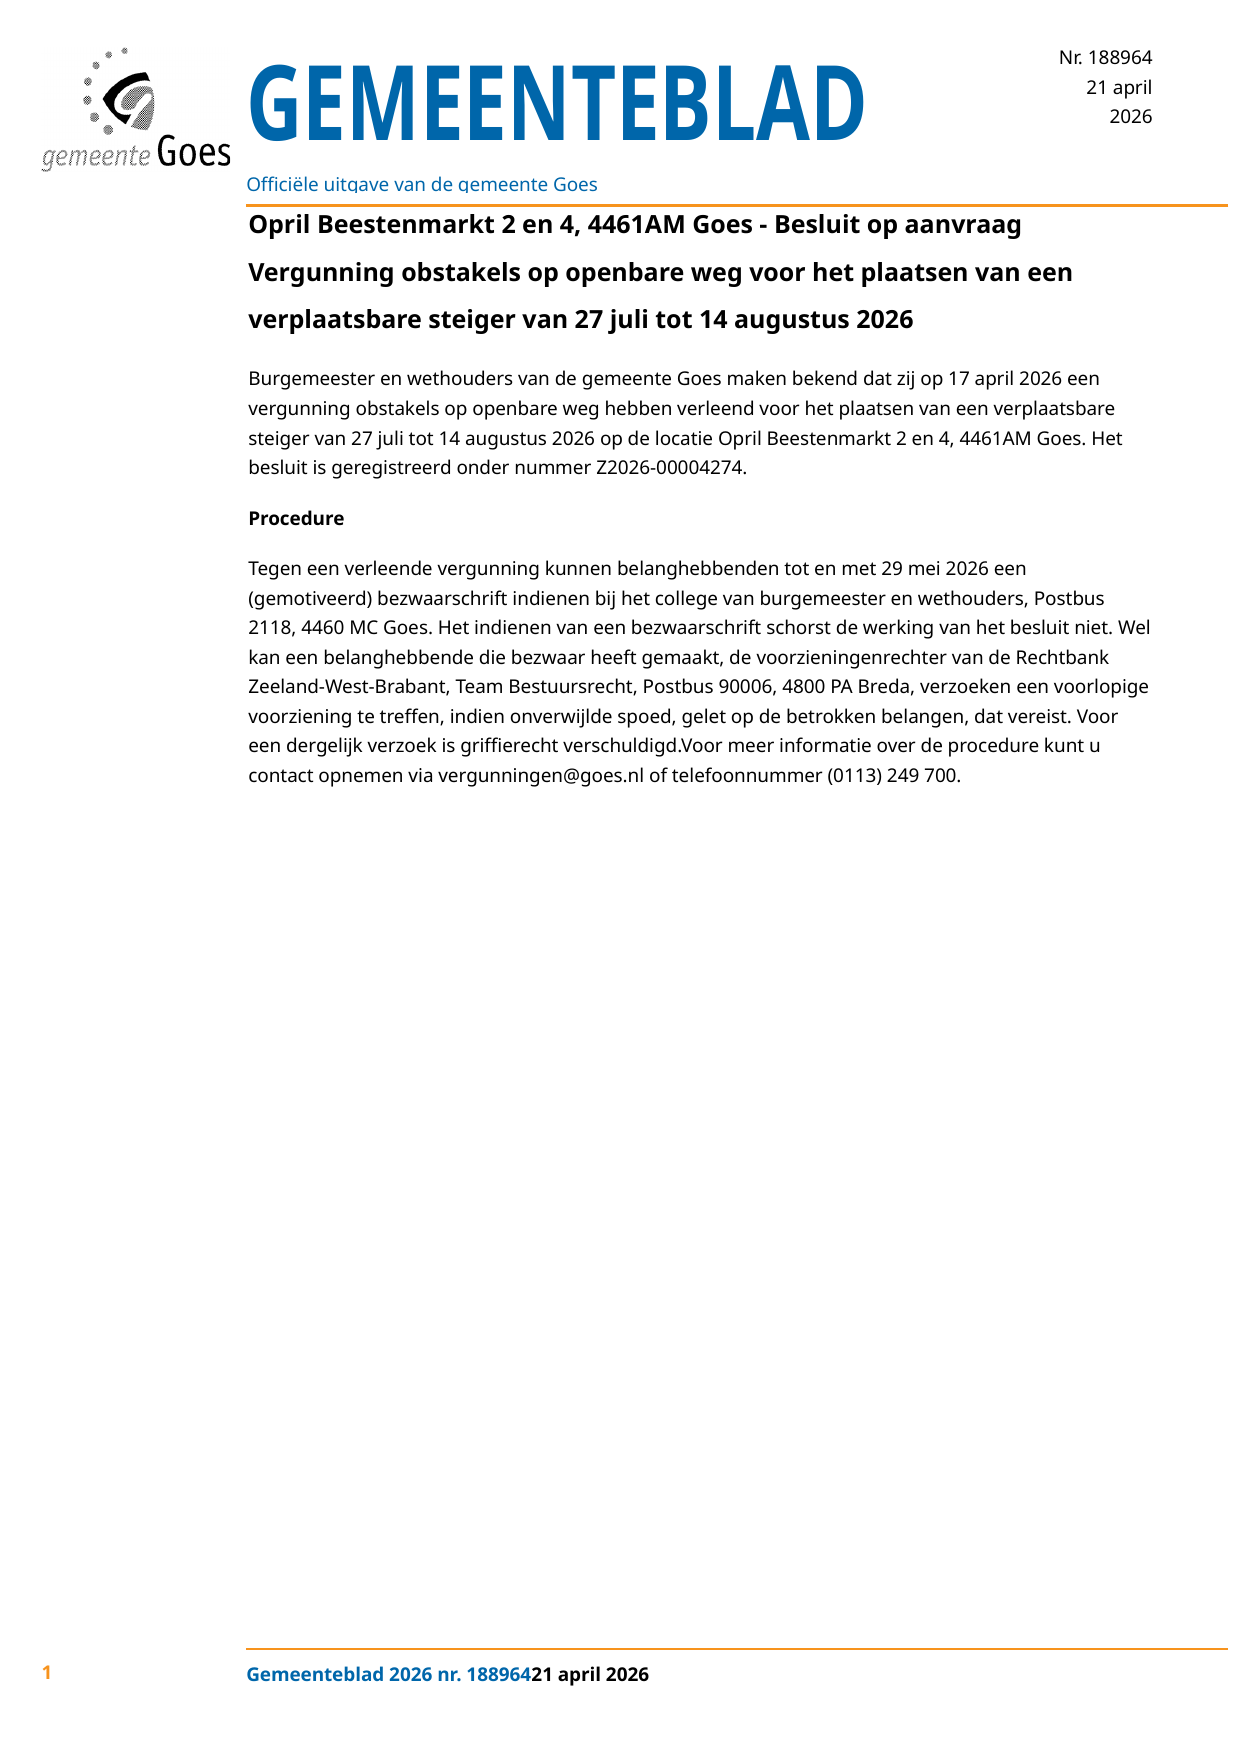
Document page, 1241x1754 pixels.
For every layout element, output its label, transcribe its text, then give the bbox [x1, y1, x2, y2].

text Procedure [248, 505, 1152, 530]
text Burgemeester en wethouders van de gemeente Goes maken bekend dat zij op 17 april 2026 een vergunning obstakels op openbare weg hebben verleend voor het plaatsen van een verplaatsbare steiger van 27 juli tot 14 augustus 2026 op de locatie Opril Beestenmarkt 2 en 4, 4461AM Goes. Het besluit is geregistreerd onder nummer Z2026-00004274. [248, 366, 1152, 480]
text Opril Beestenmarkt 2 en 4, 4461AM Goes - Besluit op aanvraag Vergunning obstakels op openbare weg voor het plaatsen van een verplaatsbare steiger van 27 juli tot 14 augustus 2026 [248, 207, 1152, 336]
picture [41, 47, 231, 172]
text Tegen een verleende vergunning kunnen belanghebbenden tot en met 29 mei 2026 een (gemotiveerd) bezwaarschrift indienen bij het college van burgemeester en wethouders, Postbus 2118, 4460 MC Goes. Het indienen van een bezwaarschrift schorst de werking van het besluit niet. Wel kan een belanghebbende die bezwaar heeft gemaakt, de voorzieningenrechter van de Rechtbank Zeeland-West-Brabant, Team Bestuursrecht, Postbus 90006, 4800 PA Breda, verzoeken een voorlopige voorziening te treffen, indien onverwijlde spoed, gelet op de betrokken belangen, dat vereist. Voor een dergelijk verzoek is griffierecht verschuldigd.Voor meer informatie over de procedure kunt u contact opnemen via vergunningen@goes.nl of telefoonnummer (0113) 249 700. [248, 555, 1152, 788]
